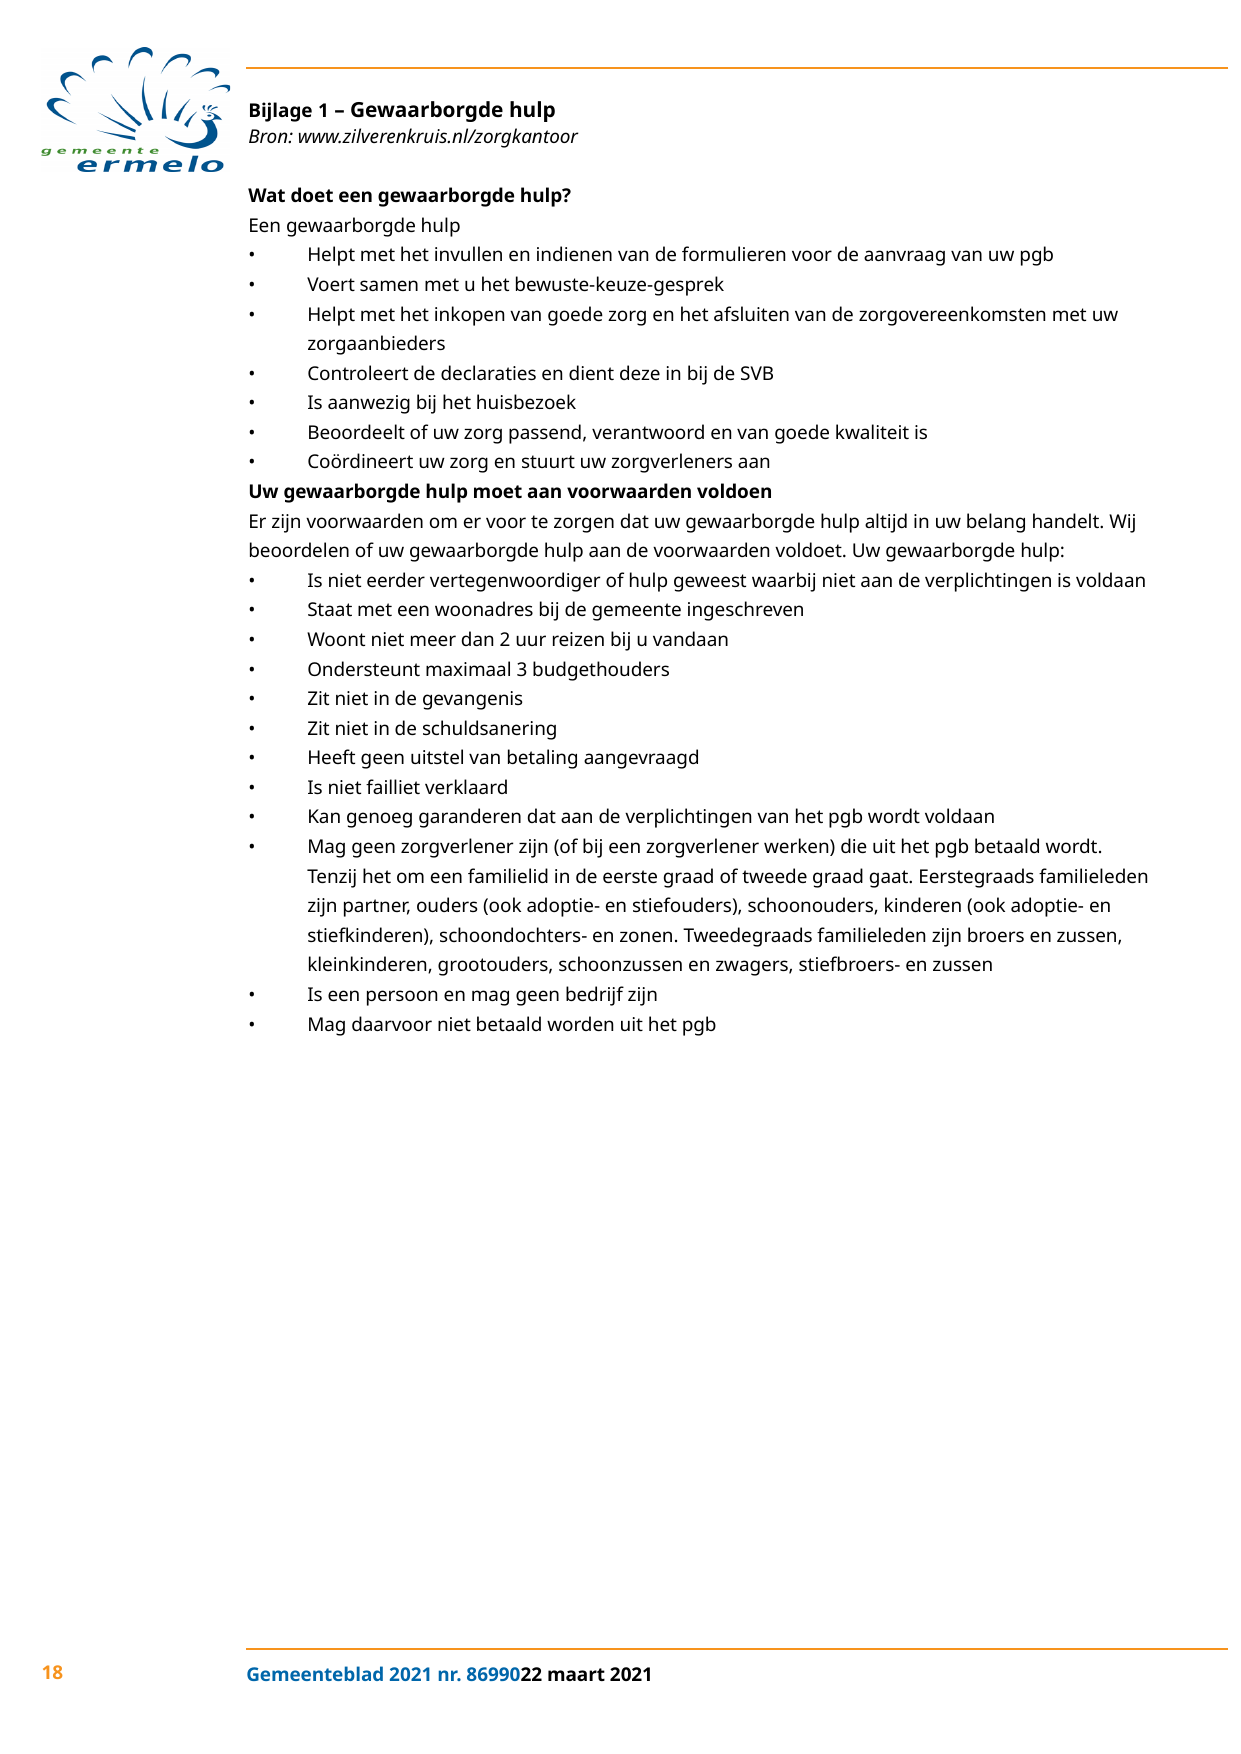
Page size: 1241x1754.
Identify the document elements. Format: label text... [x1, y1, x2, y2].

text Wat doet een gewaarborgde hulp? [248, 182, 1152, 208]
text Een gewaarborgde hulp [248, 212, 1152, 238]
list Is aanwezig bij het huisbezoek [248, 389, 1152, 415]
list Is niet failliet verklaard [248, 774, 1152, 800]
list Kan genoeg garanderen dat aan de verplichtingen van het pgb wordt voldaan [248, 804, 1152, 829]
text Er zijn voorwaarden om er voor te zorgen dat uw gewaarborgde hulp altijd in uw belang handelt. Wij beoordelen of uw gewaarborgde hulp aan de voorwaarden voldoet. Uw gewaarborgde hulp: [248, 508, 1152, 563]
list Is niet eerder vertegenwoordiger of hulp geweest waarbij niet aan de verplichtingen is voldaan [248, 567, 1152, 593]
list Is een persoon en mag geen bedrijf zijn [248, 981, 1152, 1007]
list Heeft geen uitstel van betaling aangevraagd [248, 744, 1152, 770]
list Mag geen zorgverlener zijn (of bij een zorgverlener werken) die uit het pgb betaald wordt. Tenzij het om een familielid in de eerste graad of tweede graad gaat. Eerstegraads familieleden zijn partner, ouders (ook adoptie- en stiefouders), schoonouders, kinderen (ook adoptie- en stiefkinderen), schoondochters- en zonen. Tweedegraads familieleden zijn broers en zussen, kleinkinderen, grootouders, schoonzussen en zwagers, stiefbroers- en zussen [248, 833, 1152, 977]
picture [41, 47, 231, 172]
list Mag daarvoor niet betaald worden uit het pgb [248, 1011, 1152, 1037]
text Bron: www.zilverenkruis.nl/zorgkantoor [248, 123, 1152, 149]
list Zit niet in de schuldsanering [248, 715, 1152, 741]
list Helpt met het invullen en indienen van de formulieren voor de aanvraag van uw pgb [248, 242, 1152, 267]
text Uw gewaarborgde hulp moet aan voorwaarden voldoen [248, 478, 1152, 504]
list Woont niet meer dan 2 uur reizen bij u vandaan [248, 626, 1152, 652]
list Coördineert uw zorg en stuurt uw zorgverleners aan [248, 449, 1152, 474]
list Beoordeelt of uw zorg passend, verantwoord en van goede kwaliteit is [248, 419, 1152, 445]
list Staat met een woonadres bij de gemeente ingeschreven [248, 597, 1152, 622]
list Ondersteunt maximaal 3 budgethouders [248, 656, 1152, 682]
text Bijlage 1 – Gewaarborgde hulp [248, 95, 1152, 123]
list Voert samen met u het bewuste-keuze-gesprek [248, 271, 1152, 297]
list Zit niet in de gevangenis [248, 685, 1152, 711]
list Helpt met het inkopen van goede zorg en het afsluiten van de zorgovereenkomsten met uw zorgaanbieders [248, 301, 1152, 356]
list Controleert de declaraties en dient deze in bij de SVB [248, 360, 1152, 386]
